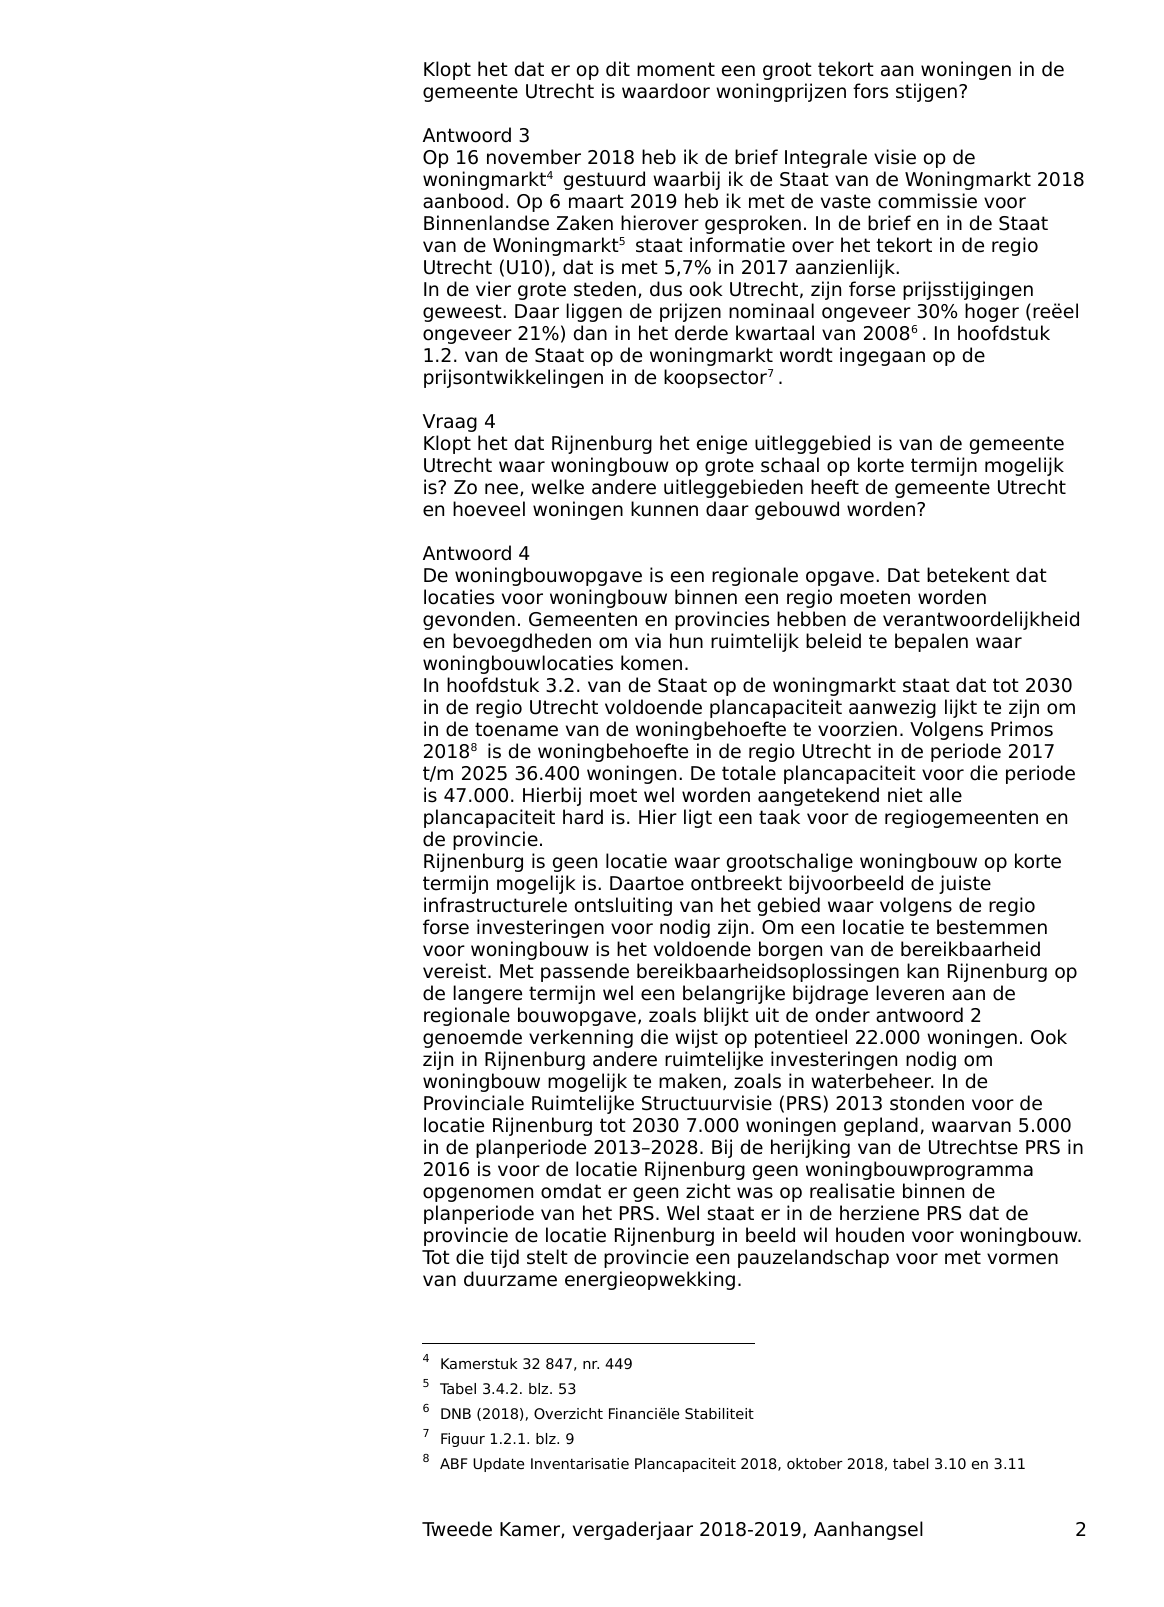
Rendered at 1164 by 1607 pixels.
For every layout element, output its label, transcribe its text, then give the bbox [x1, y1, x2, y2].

text In hoofdstuk 3.2. van de Staat op de woningmarkt staat dat tot 2030 in de regio Utrecht voldoende plancapaciteit aanwezig lijkt te zijn om in de toename van de woningbehoefte te voorzien. Volgens Primos 2018 is de woningbehoefte in de regio Utrecht in de periode 2017 t/m 2025 36.400 woningen. De totale plancapaciteit voor die periode is 47.000. Hierbij moet wel worden aangetekend niet alle plancapaciteit hard is. Hier ligt een taak voor de regiogemeenten en de provincie. [422, 675, 1087, 851]
text ABF Update Inventarisatie Plancapaciteit 2018, oktober 2018, tabel 3.10 en 3.11 [422, 1452, 1087, 1474]
text Rijnenburg is geen locatie waar grootschalige woningbouw op korte termijn mogelijk is. Daartoe ontbreekt bijvoorbeeld de juiste infrastructurele ontsluiting van het gebied waar volgens de regio forse investeringen voor nodig zijn. Om een locatie te bestemmen voor woningbouw is het voldoende borgen van de bereikbaarheid vereist. Met passende bereikbaarheidsoplossingen kan Rijnenburg op de langere termijn wel een belangrijke bijdrage leveren aan de regionale bouwopgave, zoals blijkt uit de onder antwoord 2 genoemde verkenning die wijst op potentieel 22.000 woningen. Ook zijn in Rijnenburg andere ruimtelijke investeringen nodig om woningbouw mogelijk te maken, zoals in waterbeheer. In de Provinciale Ruimtelijke Structuurvisie (PRS) 2013 stonden voor de locatie Rijnenburg tot 2030 7.000 woningen gepland, waarvan 5.000 in de planperiode 2013–2028. Bij de herijking van de Utrechtse PRS in 2016 is voor de locatie Rijnenburg geen woningbouwprogramma opgenomen omdat er geen zicht was op realisatie binnen de planperiode van het PRS. Wel staat er in de herziene PRS dat de provincie de locatie Rijnenburg in beeld wil houden voor woningbouw. Tot die tijd stelt de provincie een pauzelandschap voor met vormen van duurzame energieopwekking. [422, 851, 1087, 1291]
text Figuur 1.2.1. blz. 9 [422, 1427, 1087, 1449]
text DNB (2018), Overzicht Financiële Stabiliteit [422, 1402, 1087, 1424]
text Vraag 4 [422, 411, 1087, 433]
text Antwoord 4 [422, 543, 1087, 565]
text Tabel 3.4.2. blz. 53 [422, 1377, 1087, 1399]
text Klopt het dat er op dit moment een groot tekort aan woningen in de gemeente Utrecht is waardoor woningprijzen fors stijgen? [422, 59, 1087, 103]
text Kamerstuk 32 847, nr. 449 [422, 1352, 1087, 1374]
text Antwoord 3 [422, 125, 1087, 147]
text Op 16 november 2018 heb ik de brief Integrale visie op de woningmarkt gestuurd waarbij ik de Staat van de Woningmarkt 2018 aanbood. Op 6 maart 2019 heb ik met de vaste commissie voor Binnenlandse Zaken hierover gesproken. In de brief en in de Staat van de Woningmarkt staat informatie over het tekort in de regio Utrecht (U10), dat is met 5,7% in 2017 aanzienlijk. [422, 147, 1087, 279]
text In de vier grote steden, dus ook Utrecht, zijn forse prijsstijgingen geweest. Daar liggen de prijzen nominaal ongeveer 30% hoger (reëel ongeveer 21%) dan in het derde kwartaal van 2008. In hoofdstuk 1.2. van de Staat op de woningmarkt wordt ingegaan op de prijsontwikkelingen in de koopsector. [422, 279, 1087, 389]
text De woningbouwopgave is een regionale opgave. Dat betekent dat locaties voor woningbouw binnen een regio moeten worden gevonden. Gemeenten en provincies hebben de verantwoordelijkheid en bevoegdheden om via hun ruimtelijk beleid te bepalen waar woningbouwlocaties komen. [422, 565, 1087, 675]
text Klopt het dat Rijnenburg het enige uitleggebied is van de gemeente Utrecht waar woningbouw op grote schaal op korte termijn mogelijk is? Zo nee, welke andere uitleggebieden heeft de gemeente Utrecht en hoeveel woningen kunnen daar gebouwd worden? [422, 433, 1087, 521]
